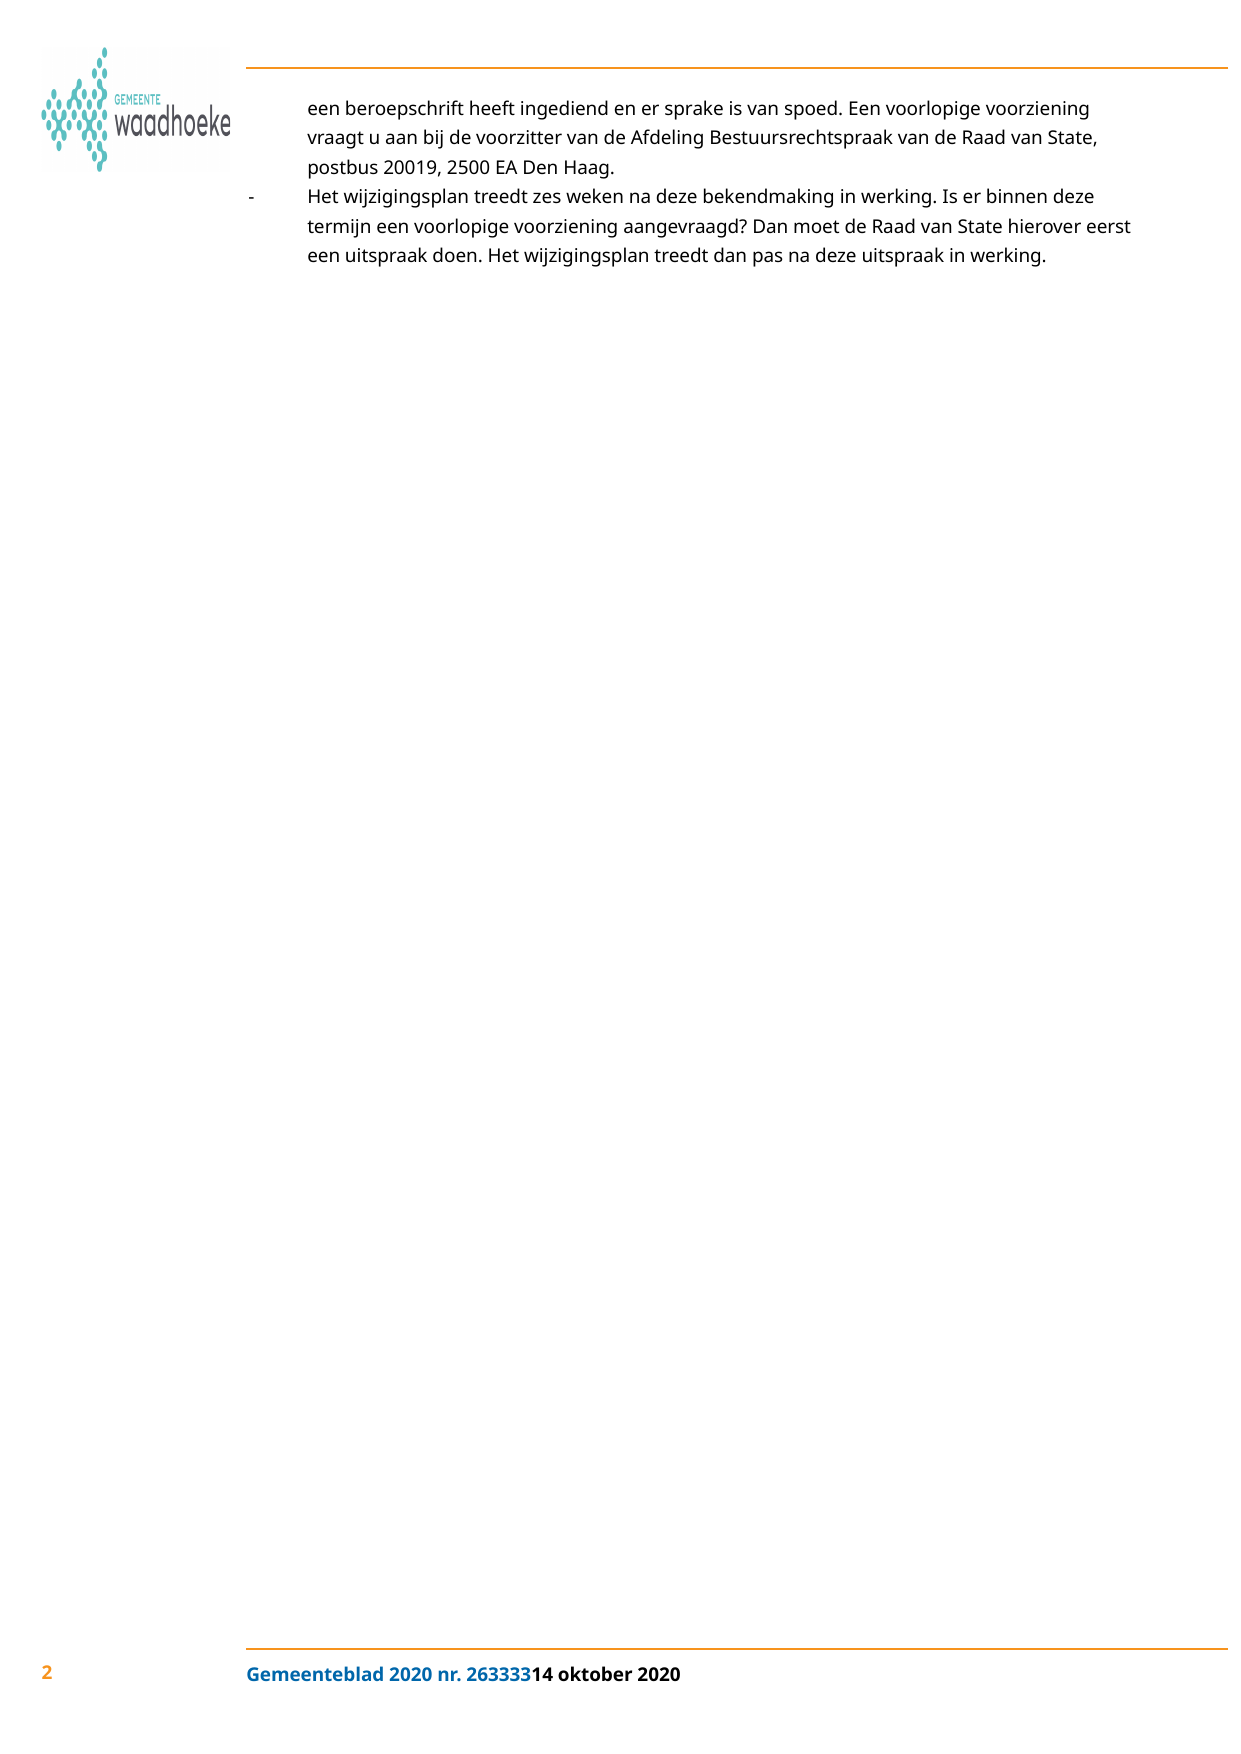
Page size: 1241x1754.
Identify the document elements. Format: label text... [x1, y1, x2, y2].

list een beroepschrift heeft ingediend en er sprake is van spoed. Een voorlopige voorziening vraagt u aan bij de voorzitter van de Afdeling Bestuursrechtspraak van de Raad van State, postbus 20019, 2500 EA Den Haag. [248, 95, 1152, 180]
list Het wijzigingsplan treedt zes weken na deze bekendmaking in werking. Is er binnen deze termijn een voorlopige voorziening aangevraagd? Dan moet de Raad van State hierover eerst een uitspraak doen. Het wijzigingsplan treedt dan pas na deze uitspraak in werking. [248, 183, 1152, 268]
picture [41, 47, 231, 172]
